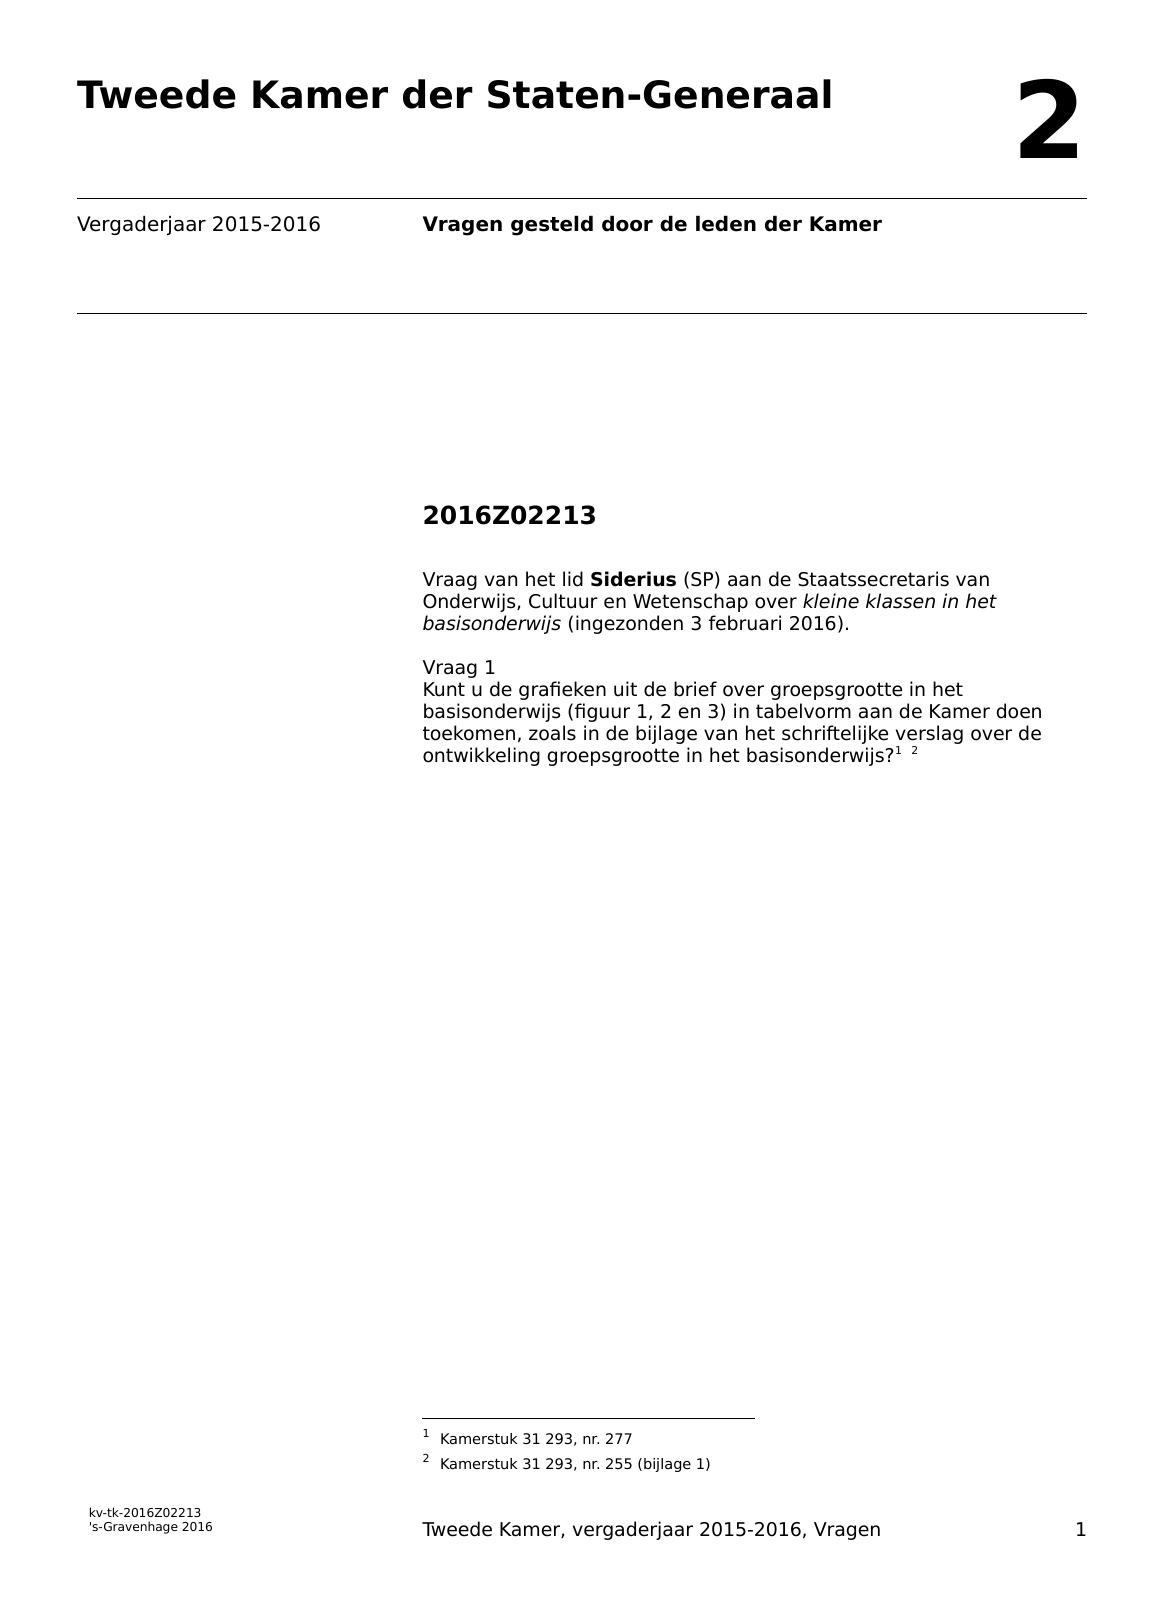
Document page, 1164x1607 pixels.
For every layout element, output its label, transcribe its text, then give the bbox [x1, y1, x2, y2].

text kv-tk-2016Z02213 [88, 1506, 323, 1520]
text Kamerstuk 31 293, nr. 277 [422, 1427, 1087, 1449]
table_header Tweede Kamer der Staten-Generaal [77, 59, 886, 198]
text Vraag 1 [422, 657, 1087, 679]
table_header 2 [886, 59, 1087, 198]
text Kunt u de grafieken uit de brief over groepsgrootte in het basisonderwijs (figuur 1, 2 en 3) in tabelvorm aan de Kamer doen toekomen, zoals in de bijlage van het schriftelijke verslag over de ontwikkeling groepsgrootte in het basisonderwijs? [422, 679, 1087, 767]
text Kamerstuk 31 293, nr. 255 (bijlage 1) [422, 1452, 1087, 1474]
table_cell Vragen gesteld door de leden der Kamer [422, 199, 1087, 313]
table_cell Vergaderjaar 2015-2016 [77, 199, 422, 313]
text 2016Z02213 [422, 501, 1087, 531]
text Vraag van het lid Siderius (SP) aan de Staatssecretaris van Onderwijs, Cultuur en Wetenschap over kleine klassen in het basisonderwijs (ingezonden 3 februari 2016). [422, 569, 1087, 635]
text 's-Gravenhage 2016 [88, 1520, 323, 1534]
